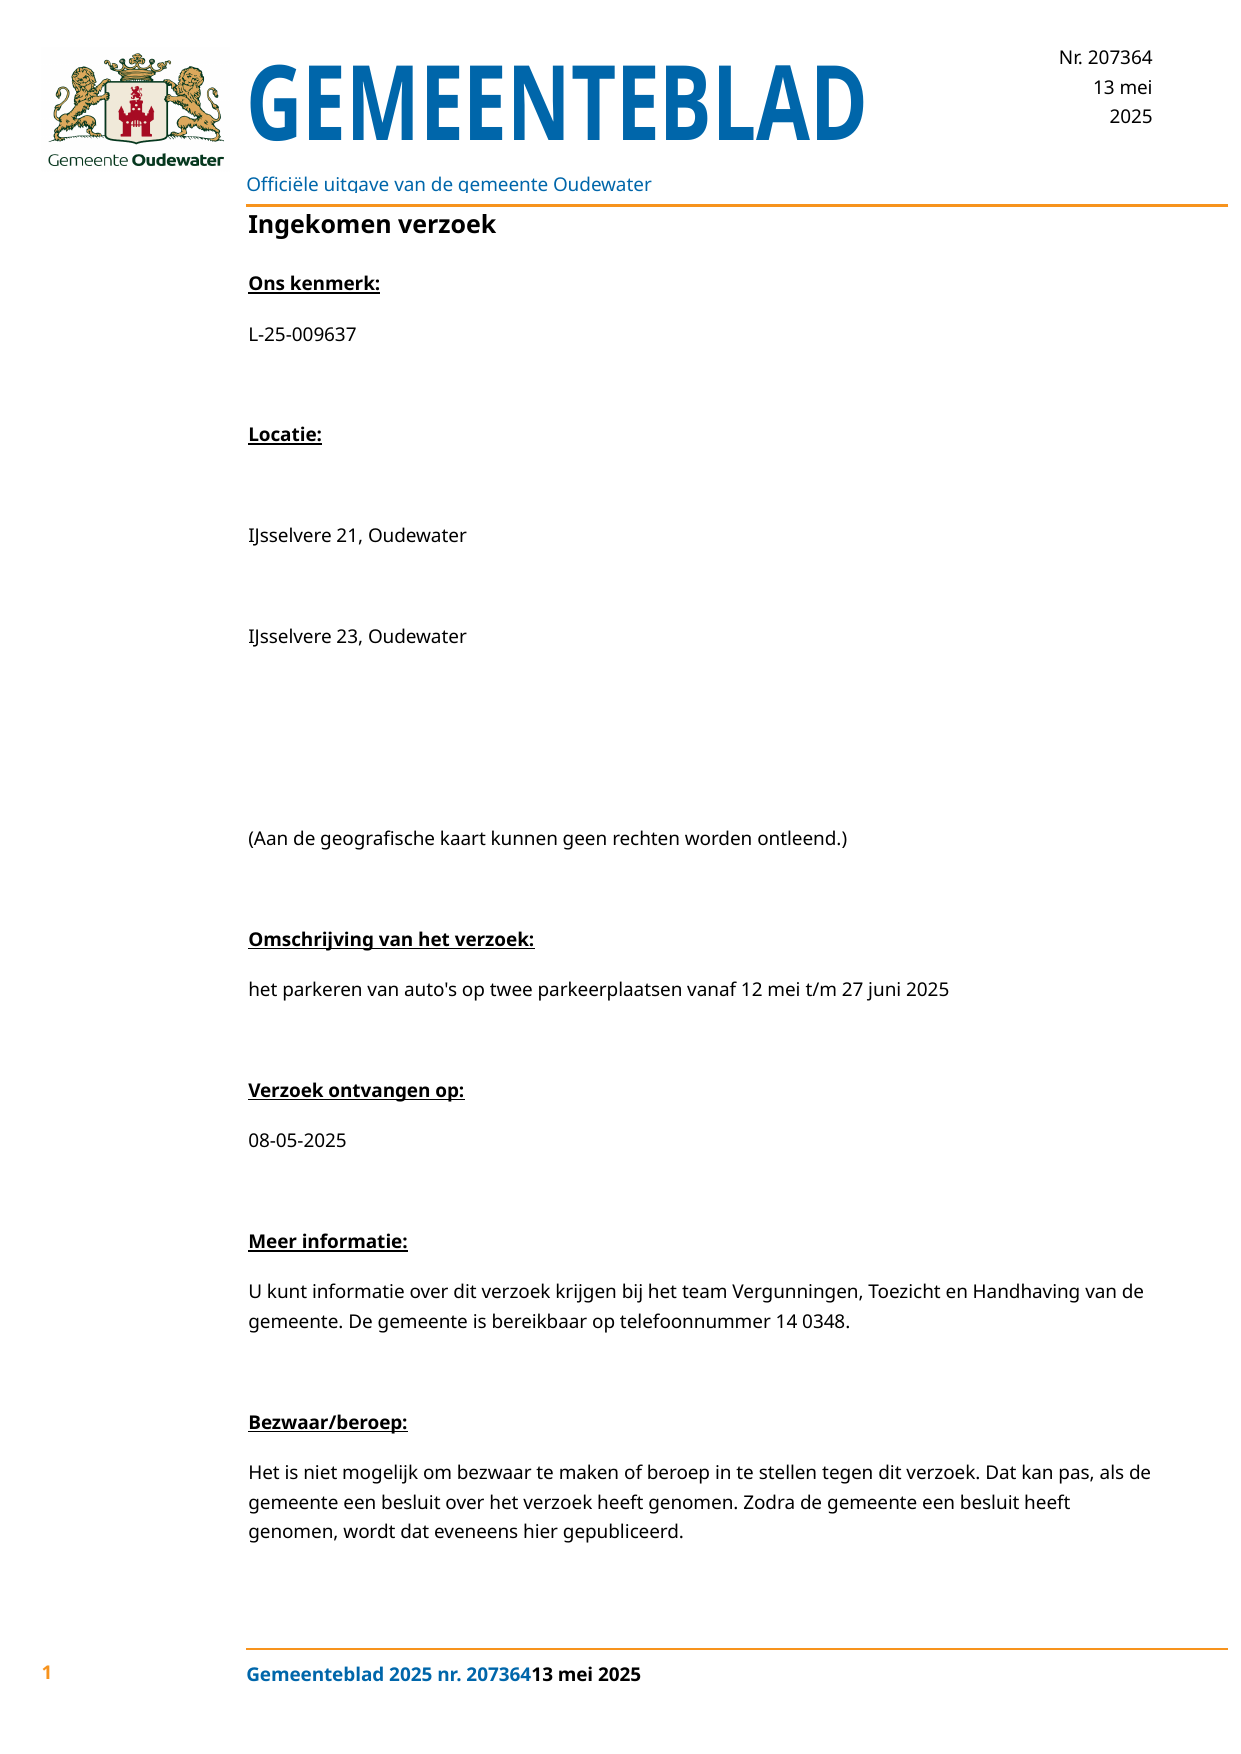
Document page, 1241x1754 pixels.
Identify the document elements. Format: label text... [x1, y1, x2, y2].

text Ons kenmerk: [248, 270, 1152, 296]
text 08-05-2025 [248, 1127, 1152, 1153]
text Bezwaar/beroep: [248, 1409, 1152, 1435]
text Meer informatie: [248, 1228, 1152, 1254]
text het parkeren van auto's op twee parkeerplaatsen vanaf 12 mei t/m 27 juni 2025 [248, 976, 1152, 1002]
text Ingekomen verzoek [248, 207, 1152, 241]
text Locatie: [248, 422, 1152, 447]
text Het is niet mogelijk om bezwaar te maken of beroep in te stellen tegen dit verzoek. Dat kan pas, als de gemeente een besluit over het verzoek heeft genomen. Zodra de gemeente een besluit heeft genomen, wordt dat eveneens hier gepubliceerd. [248, 1459, 1152, 1544]
picture [41, 47, 231, 172]
text IJsselvere 21, Oudewater [248, 522, 1152, 548]
text U kunt informatie over dit verzoek krijgen bij het team Vergunningen, Toezicht en Handhaving van de gemeente. De gemeente is bereikbaar op telefoonnummer 14 0348. [248, 1279, 1152, 1334]
text IJsselvere 23, Oudewater [248, 623, 1152, 649]
text (Aan de geografische kaart kunnen geen rechten worden ontleend.) [248, 825, 1152, 851]
text Omschrijving van het verzoek: [248, 926, 1152, 951]
text Verzoek ontvangen op: [248, 1077, 1152, 1103]
text L-25-009637 [248, 321, 1152, 346]
